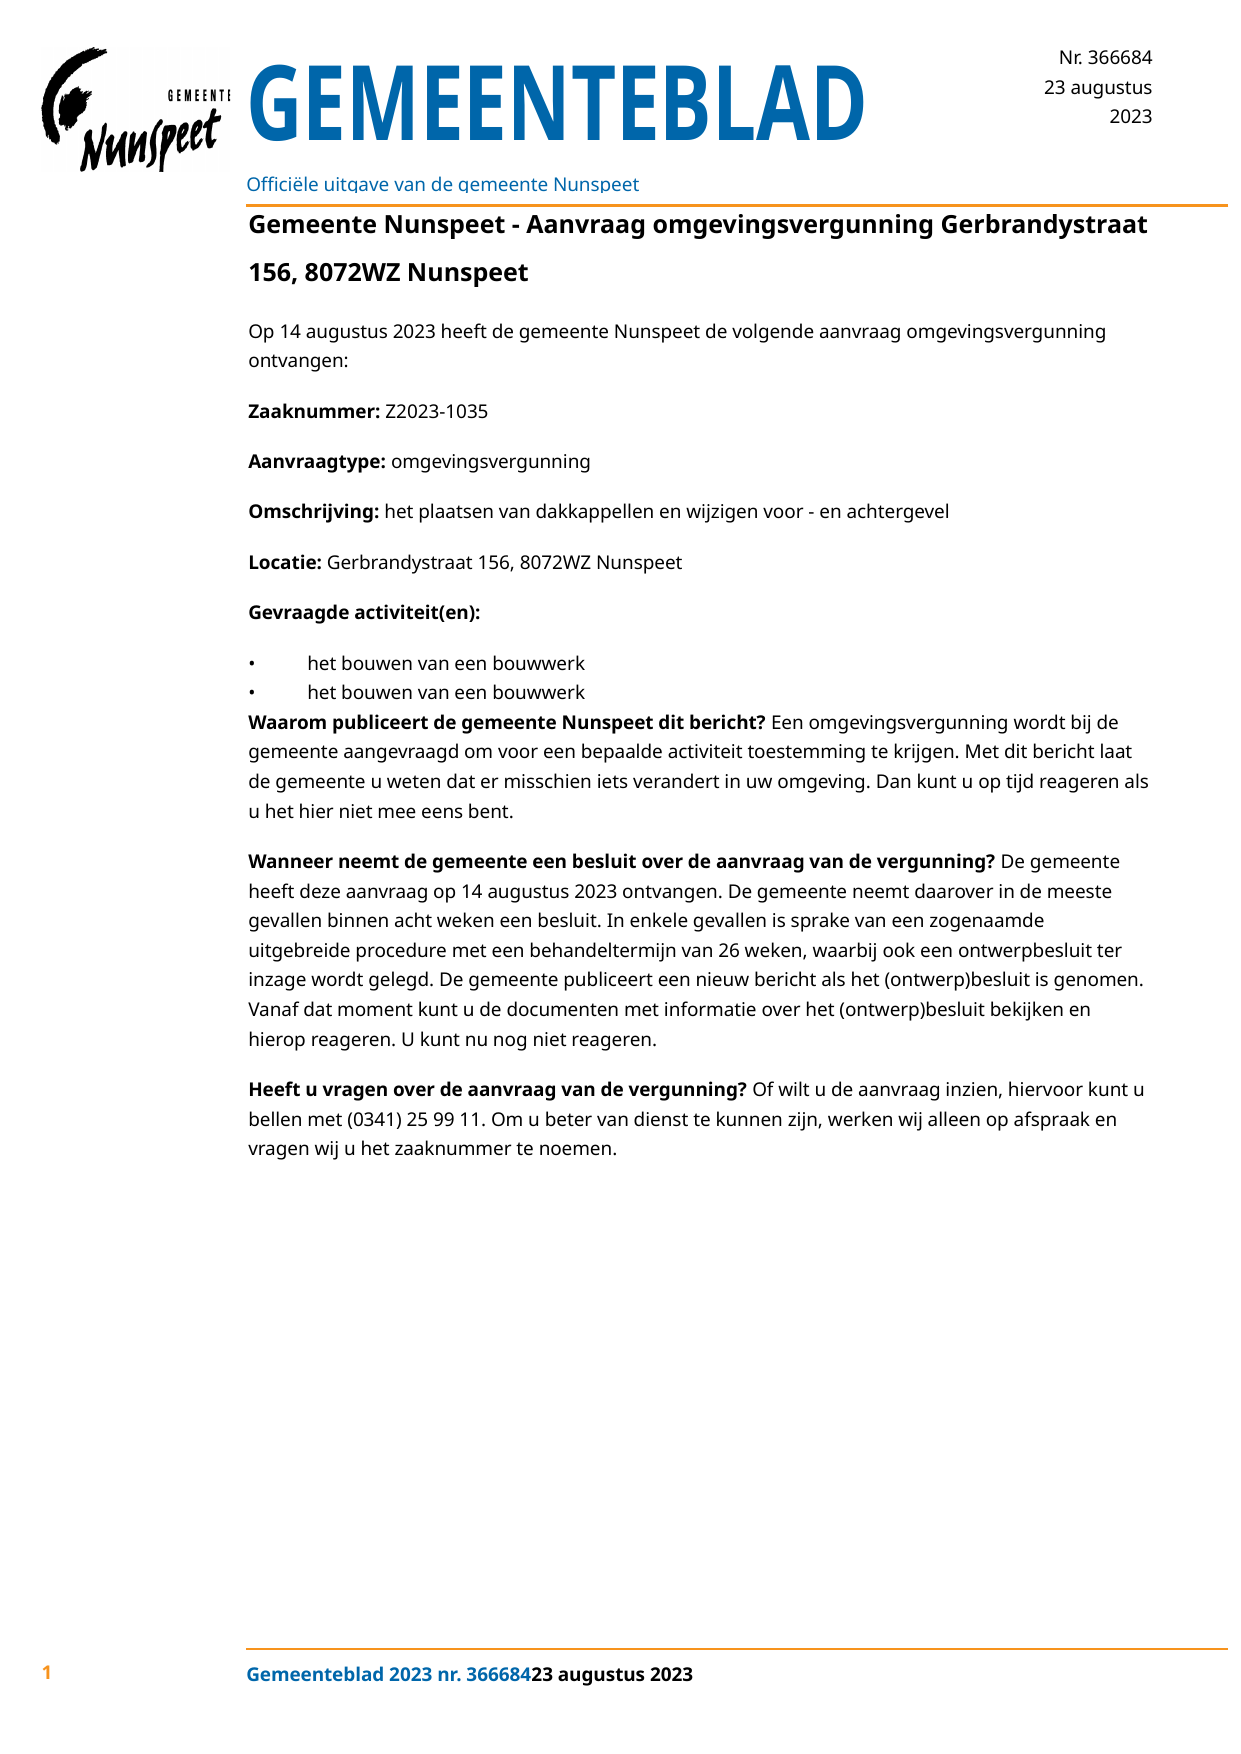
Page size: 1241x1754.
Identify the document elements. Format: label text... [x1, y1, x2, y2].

text Heeft u vragen over de aanvraag van de vergunning? Of wilt u de aanvraag inzien, hiervoor kunt u bellen met (0341) 25 99 11. Om u beter van dienst te kunnen zijn, werken wij alleen op afspraak en vragen wij u het zaaknummer te noemen. [248, 1076, 1152, 1161]
list het bouwen van een bouwwerk [248, 650, 1152, 676]
list het bouwen van een bouwwerk [248, 679, 1152, 705]
picture [41, 47, 231, 172]
text Omschrijving: het plaatsen van dakkappellen en wijzigen voor - en achtergevel [248, 499, 1152, 524]
text Gevraagde activiteit(en): [248, 599, 1152, 625]
text Zaaknummer: Z2023-1035 [248, 398, 1152, 424]
text Op 14 augustus 2023 heeft de gemeente Nunspeet de volgende aanvraag omgevingsvergunning ontvangen: [248, 318, 1152, 373]
text Locatie: Gerbrandystraat 156, 8072WZ Nunspeet [248, 549, 1152, 575]
text Gemeente Nunspeet - Aanvraag omgevingsvergunning Gerbrandystraat 156, 8072WZ Nunspeet [248, 207, 1152, 288]
text Waarom publiceert de gemeente Nunspeet dit bericht? Een omgevingsvergunning wordt bij de gemeente aangevraagd om voor een bepaalde activiteit toestemming te krijgen. Met dit bericht laat de gemeente u weten dat er misschien iets verandert in uw omgeving. Dan kunt u op tijd reageren als u het hier niet mee eens bent. [248, 709, 1152, 824]
text Aanvraagtype: omgevingsvergunning [248, 448, 1152, 474]
text Wanneer neemt de gemeente een besluit over de aanvraag van de vergunning? De gemeente heeft deze aanvraag op 14 augustus 2023 ontvangen. De gemeente neemt daarover in de meeste gevallen binnen acht weken een besluit. In enkele gevallen is sprake van een zogenaamde uitgebreide procedure met een behandeltermijn van 26 weken, waarbij ook een ontwerpbesluit ter inzage wordt gelegd. De gemeente publiceert een nieuw bericht als het (ontwerp)besluit is genomen. Vanaf dat moment kunt u de documenten met informatie over het (ontwerp)besluit bekijken en hierop reageren. U kunt nu nog niet reageren. [248, 848, 1152, 1052]
